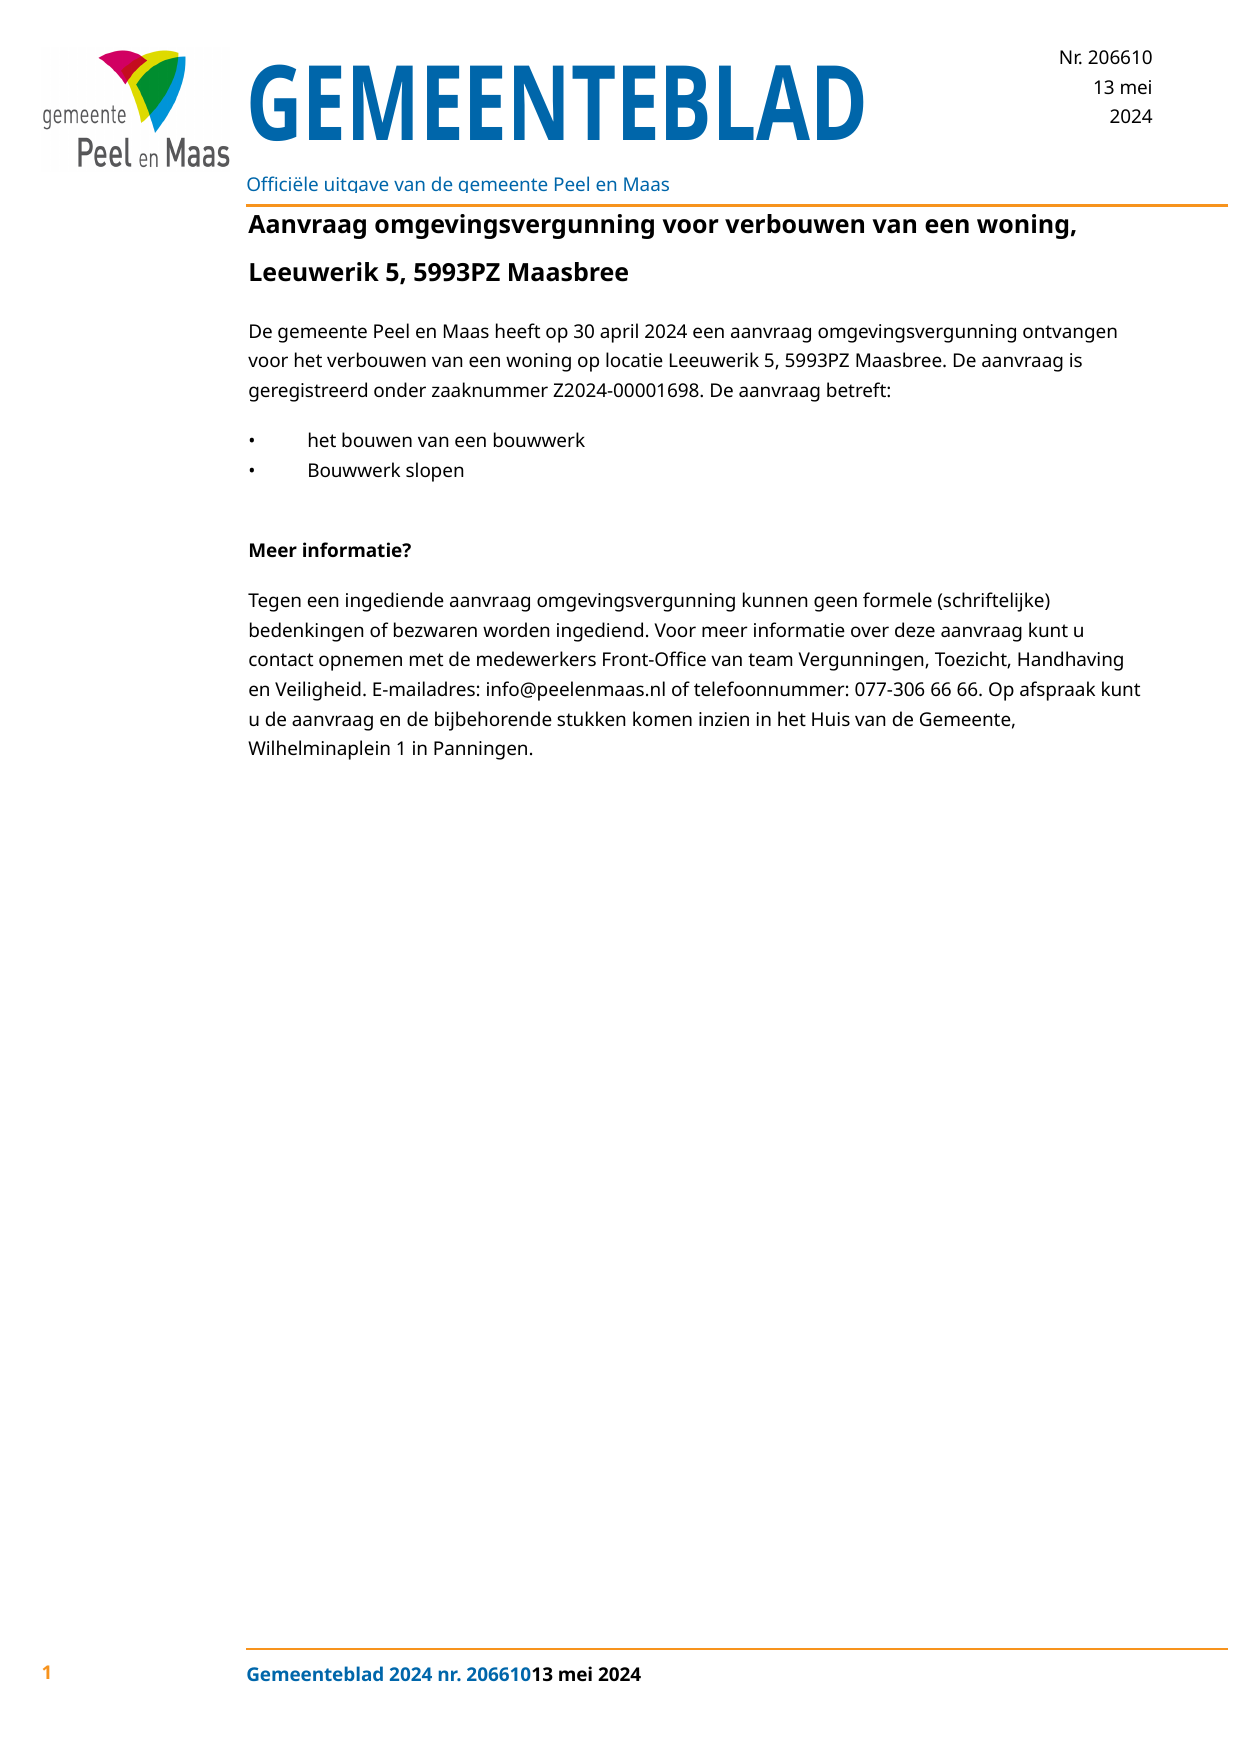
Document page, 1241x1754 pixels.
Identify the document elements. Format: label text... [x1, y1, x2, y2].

text Tegen een ingediende aanvraag omgevingsvergunning kunnen geen formele (schriftelijke) bedenkingen of bezwaren worden ingediend. Voor meer informatie over deze aanvraag kunt u contact opnemen met de medewerkers Front-Office van team Vergunningen, Toezicht, Handhaving en Veiligheid. E-mailadres: info@peelenmaas.nl of telefoonnummer: 077-306 66 66. Op afspraak kunt u de aanvraag en de bijbehorende stukken komen inzien in het Huis van de Gemeente, Wilhelminaplein 1 in Panningen. [248, 587, 1152, 761]
picture [41, 47, 231, 172]
text De gemeente Peel en Maas heeft op 30 april 2024 een aanvraag omgevingsvergunning ontvangen voor het verbouwen van een woning op locatie Leeuwerik 5, 5993PZ Maasbree. De aanvraag is geregistreerd onder zaaknummer Z2024-00001698. De aanvraag betreft: [248, 318, 1152, 403]
text Meer informatie? [248, 537, 1152, 563]
list Bouwwerk slopen [248, 457, 1152, 483]
text Aanvraag omgevingsvergunning voor verbouwen van een woning, Leeuwerik 5, 5993PZ Maasbree [248, 207, 1152, 288]
list het bouwen van een bouwwerk [248, 427, 1152, 453]
